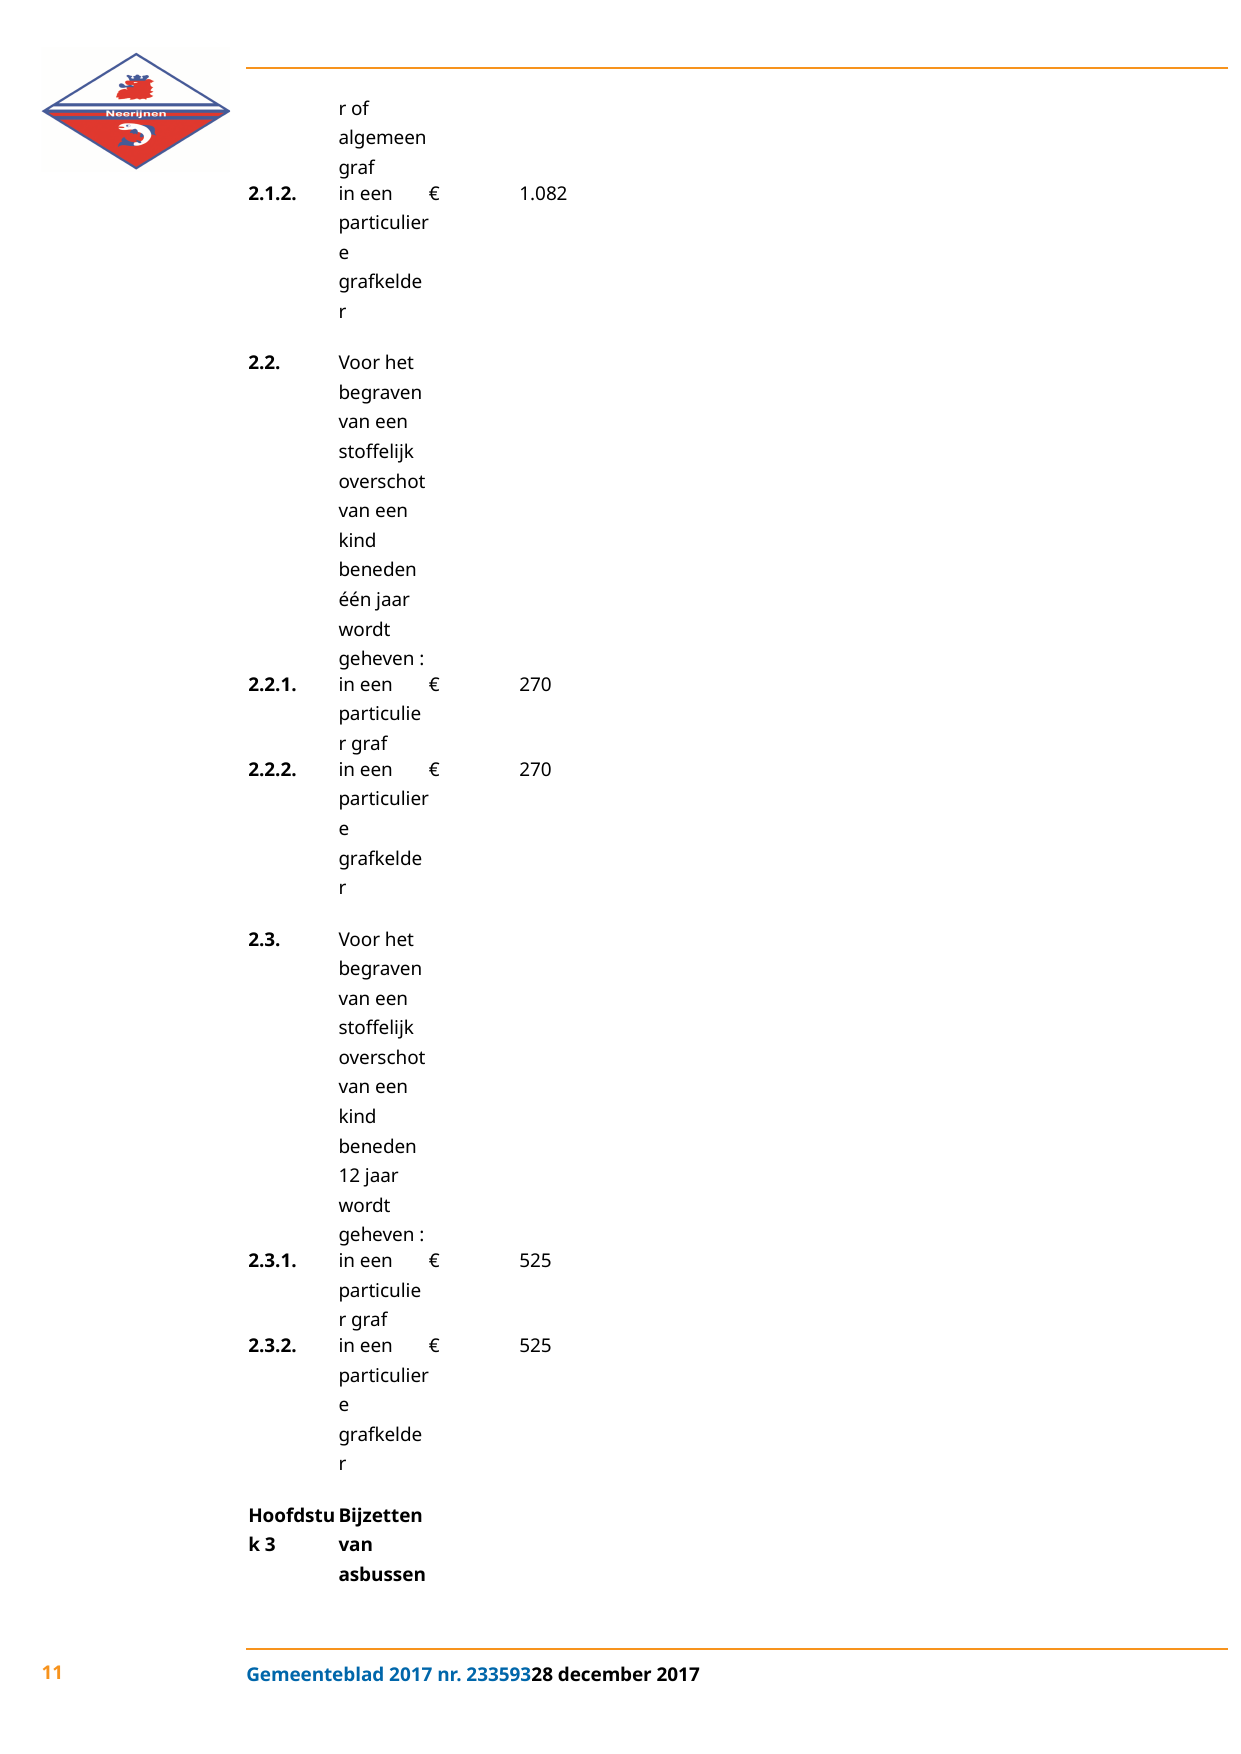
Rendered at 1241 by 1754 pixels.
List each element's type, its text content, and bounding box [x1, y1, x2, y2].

table_cell € [429, 1332, 519, 1476]
table_cell in een particuliere grafkelder [338, 1332, 429, 1476]
table_cell [338, 324, 429, 349]
table_cell [338, 900, 429, 926]
table_cell [429, 95, 519, 180]
table_cell [248, 1476, 338, 1502]
table_cell r of algemeen graf [338, 95, 429, 180]
table_cell [429, 324, 519, 349]
table_cell € [429, 1247, 519, 1332]
table_cell [519, 1502, 609, 1587]
table_cell € [429, 671, 519, 756]
table_cell 2.3. [248, 926, 338, 1247]
table_cell [248, 900, 338, 926]
table_cell 2.1.2. [248, 180, 338, 324]
table_cell 2.3.2. [248, 1332, 338, 1476]
table_cell [248, 324, 338, 349]
table_cell [519, 95, 609, 180]
table_cell 525 [519, 1332, 609, 1476]
table_cell 2.2.1. [248, 671, 338, 756]
table_cell 2.2.2. [248, 756, 338, 900]
table_cell € [429, 180, 519, 324]
table_cell 270 [519, 756, 609, 900]
table_cell [429, 1502, 519, 1587]
table_cell in een particulier graf [338, 1247, 429, 1332]
table_cell [338, 1476, 429, 1502]
table_cell 2.3.1. [248, 1247, 338, 1332]
table_cell [519, 1476, 609, 1502]
table_cell 525 [519, 1247, 609, 1332]
table_cell [248, 95, 338, 180]
table_cell [429, 350, 519, 671]
table_cell 1.082 [519, 180, 609, 324]
table_cell Bijzetten van asbussen [338, 1502, 429, 1587]
table_cell [429, 1476, 519, 1502]
table_cell 2.2. [248, 350, 338, 671]
table_cell in een particuliere grafkelder [338, 756, 429, 900]
table_cell [519, 324, 609, 349]
table_cell Voor het begraven van een stoffelijk overschot van een kind beneden één jaar wordt geheven : [338, 350, 429, 671]
table_cell in een particulier graf [338, 671, 429, 756]
table_cell 270 [519, 671, 609, 756]
table_cell [519, 900, 609, 926]
table_cell [429, 900, 519, 926]
table_cell € [429, 756, 519, 900]
table_cell [429, 926, 519, 1247]
table_cell Voor het begraven van een stoffelijk overschot van een kind beneden 12 jaar wordt geheven : [338, 926, 429, 1247]
table_cell in een particuliere grafkelder [338, 180, 429, 324]
table_cell [519, 350, 609, 671]
table_cell [519, 926, 609, 1247]
picture [41, 47, 231, 172]
table_cell Hoofdstuk 3 [248, 1502, 338, 1587]
